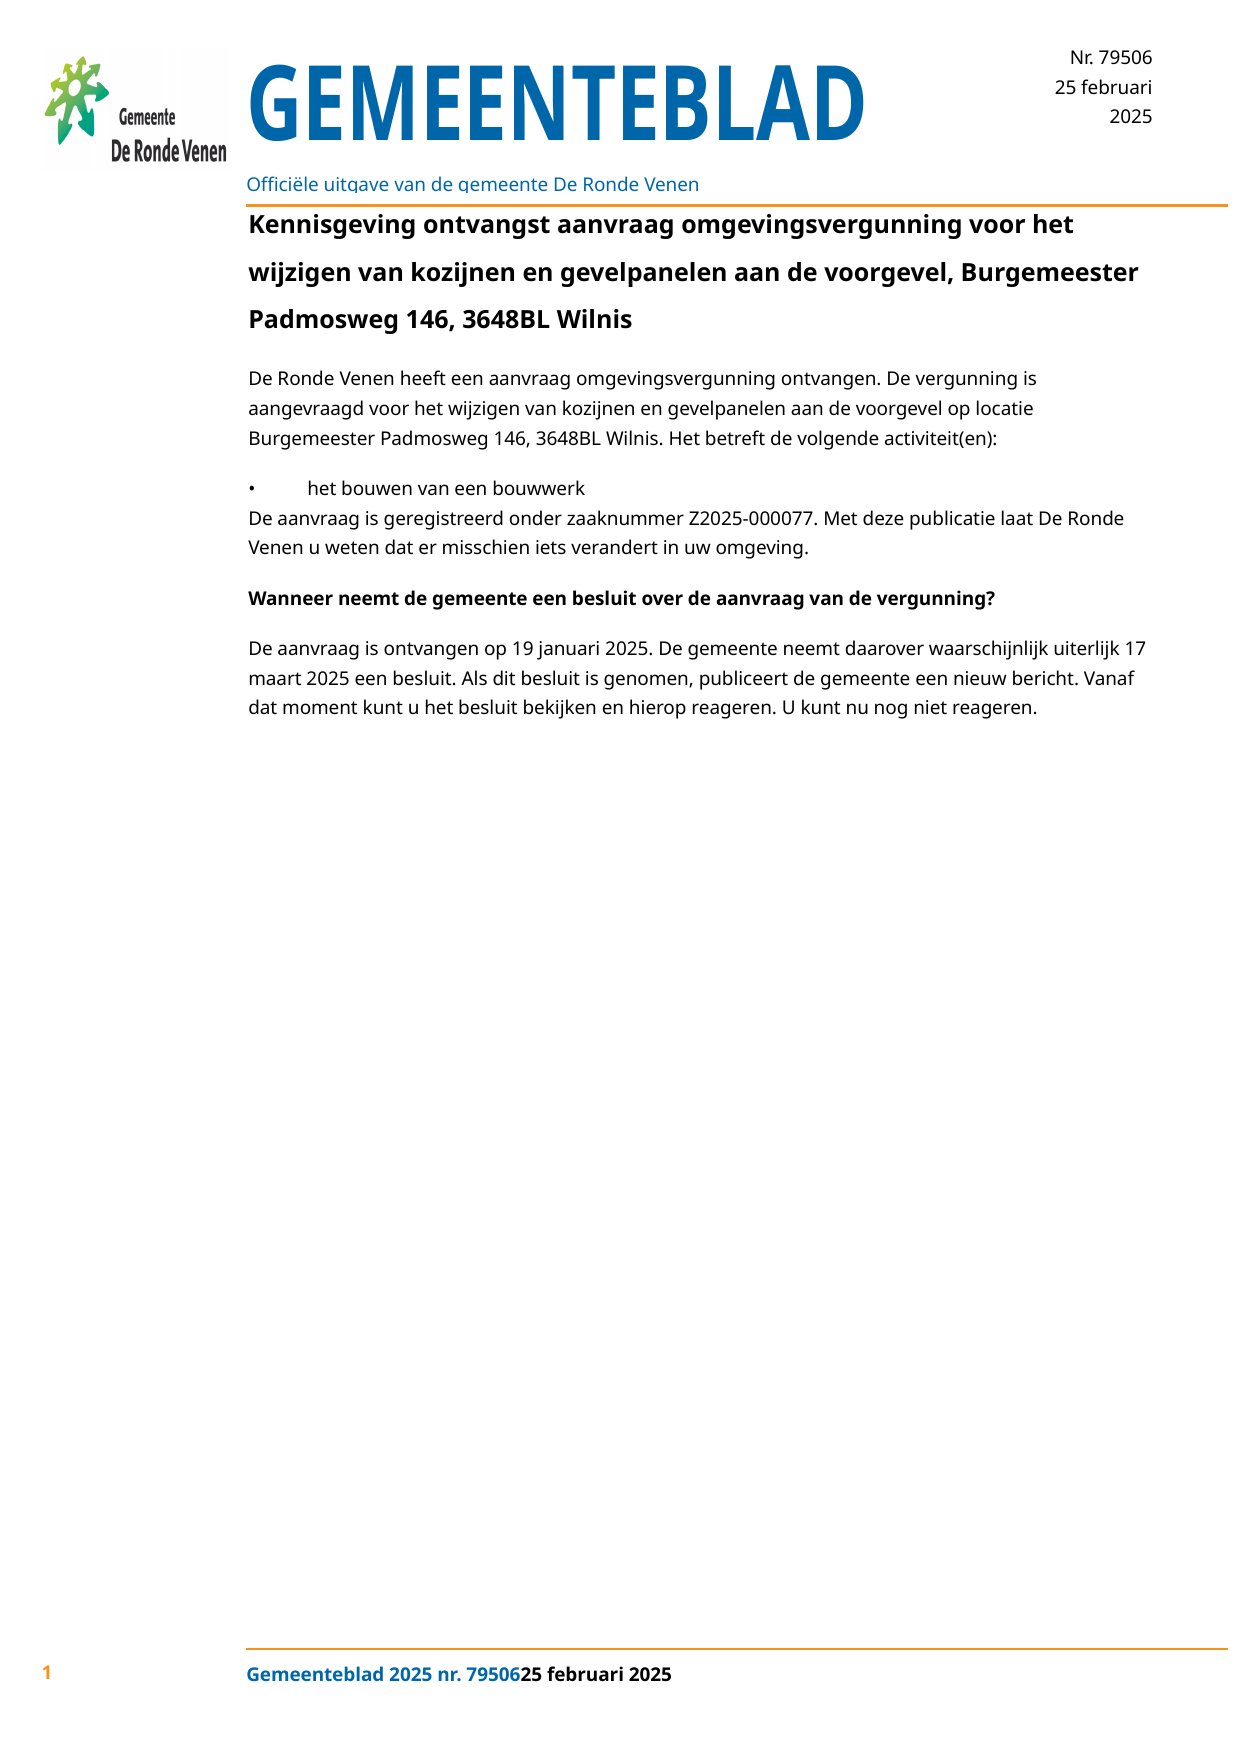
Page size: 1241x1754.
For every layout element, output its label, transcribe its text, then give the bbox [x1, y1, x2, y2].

text Kennisgeving ontvangst aanvraag omgevingsvergunning voor het wijzigen van kozijnen en gevelpanelen aan de voorgevel, Burgemeester Padmosweg 146, 3648BL Wilnis [248, 207, 1152, 336]
text De Ronde Venen heeft een aanvraag omgevingsvergunning ontvangen. De vergunning is aangevraagd voor het wijzigen van kozijnen en gevelpanelen aan de voorgevel op locatie Burgemeester Padmosweg 146, 3648BL Wilnis. Het betreft de volgende activiteit(en): [248, 366, 1152, 450]
text Wanneer neemt de gemeente een besluit over de aanvraag van de vergunning? [248, 585, 1152, 610]
text De aanvraag is geregistreerd onder zaaknummer Z2025-000077. Met deze publicatie laat De Ronde Venen u weten dat er misschien iets verandert in uw omgeving. [248, 505, 1152, 560]
list het bouwen van een bouwwerk [248, 475, 1152, 501]
text De aanvraag is ontvangen op 19 januari 2025. De gemeente neemt daarover waarschijnlijk uiterlijk 17 maart 2025 een besluit. Als dit besluit is genomen, publiceert de gemeente een nieuw bericht. Vanaf dat moment kunt u het besluit bekijken en hierop reageren. U kunt nu nog niet reageren. [248, 635, 1152, 720]
picture [41, 47, 231, 172]
